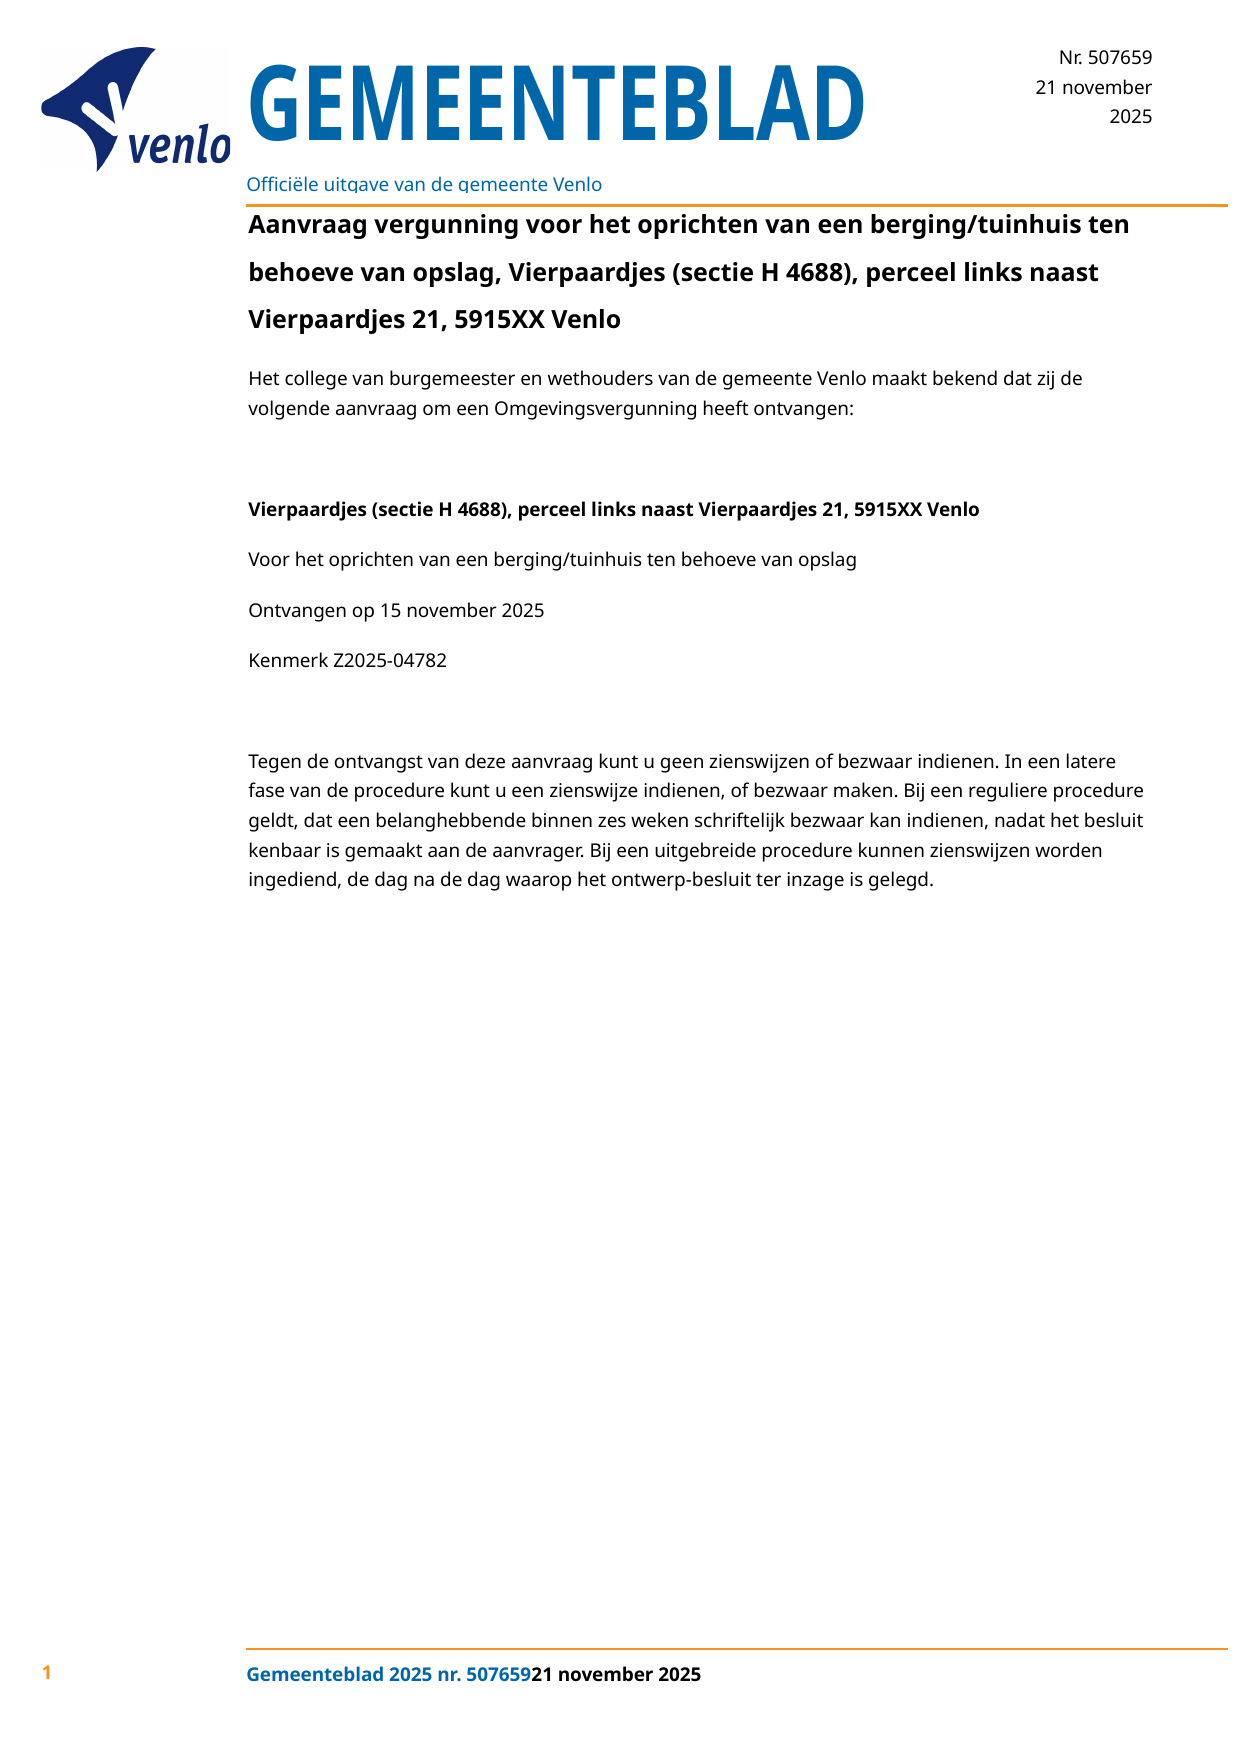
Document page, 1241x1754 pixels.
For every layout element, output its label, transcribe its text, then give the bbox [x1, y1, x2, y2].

text Aanvraag vergunning voor het oprichten van een berging/tuinhuis ten behoeve van opslag, Vierpaardjes (sectie H 4688), perceel links naast Vierpaardjes 21, 5915XX Venlo [248, 207, 1152, 336]
text Kenmerk Z2025-04782 [248, 647, 1152, 673]
picture [41, 47, 231, 172]
text Het college van burgemeester en wethouders van de gemeente Venlo maakt bekend dat zij de volgende aanvraag om een Omgevingsvergunning heeft ontvangen: [248, 366, 1152, 421]
text Ontvangen op 15 november 2025 [248, 597, 1152, 622]
text Voor het oprichten van een berging/tuinhuis ten behoeve van opslag [248, 546, 1152, 572]
text Vierpaardjes (sectie H 4688), perceel links naast Vierpaardjes 21, 5915XX Venlo [248, 496, 1152, 522]
text Tegen de ontvangst van deze aanvraag kunt u geen zienswijzen of bezwaar indienen. In een latere fase van de procedure kunt u een zienswijze indienen, of bezwaar maken. Bij een reguliere procedure geldt, dat een belanghebbende binnen zes weken schriftelijk bezwaar kan indienen, nadat het besluit kenbaar is gemaakt aan de aanvrager. Bij een uitgebreide procedure kunnen zienswijzen worden ingediend, de dag na de dag waarop het ontwerp-besluit ter inzage is gelegd. [248, 748, 1152, 892]
